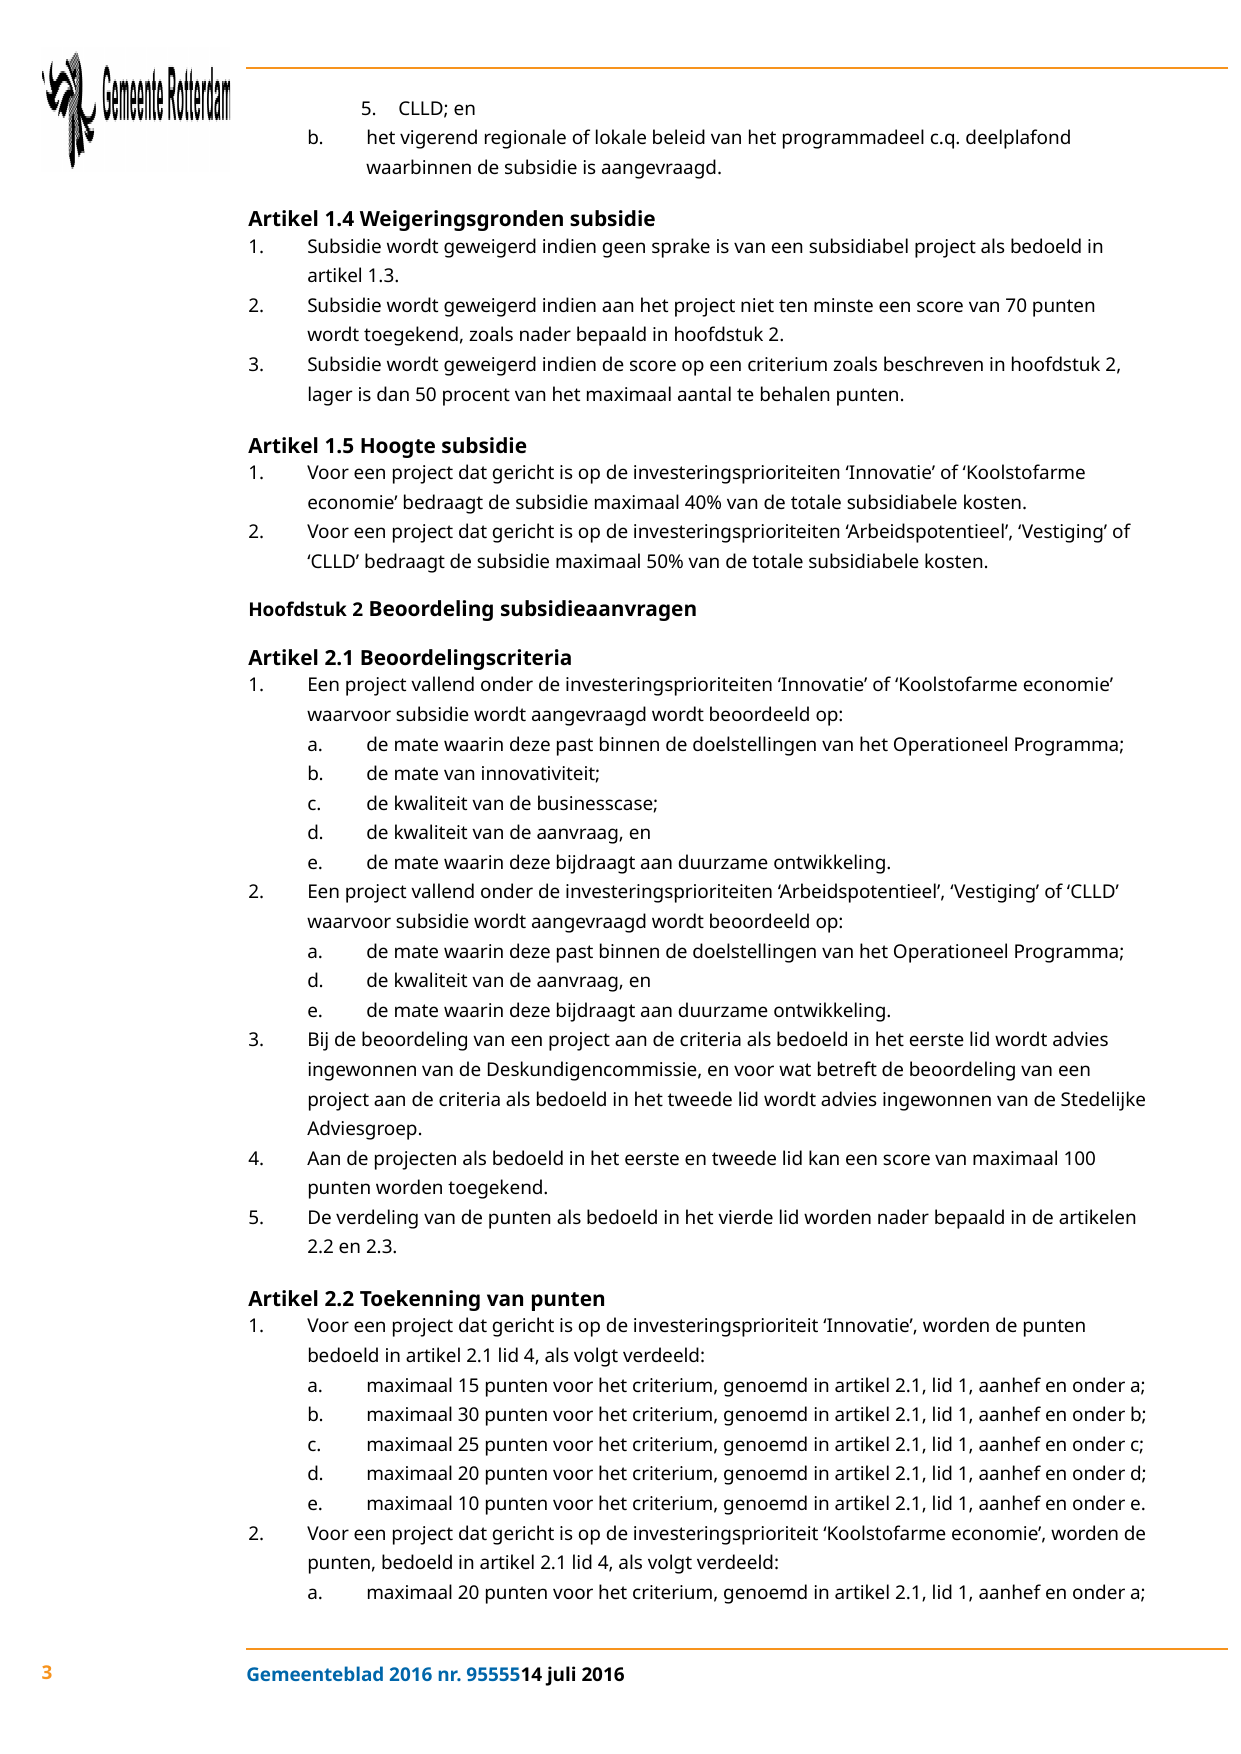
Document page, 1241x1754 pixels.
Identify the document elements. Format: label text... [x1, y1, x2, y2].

list Bij de beoordeling van een project aan de criteria als bedoeld in het eerste lid wordt advies ingewonnen van de Deskundigencommissie, en voor wat betreft de beoordeling van een project aan de criteria als bedoeld in het tweede lid wordt advies ingewonnen van de Stedelijke Adviesgroep. [248, 1027, 1152, 1141]
list maximaal 20 punten voor het criterium, genoemd in artikel 2.1, lid 1, aanhef en onder d; [307, 1461, 1152, 1486]
list de mate van innovativiteit; [307, 760, 1152, 786]
list de mate waarin deze bijdraagt aan duurzame ontwikkeling. [307, 997, 1152, 1023]
list Subsidie wordt geweigerd indien de score op een criterium zoals beschreven in hoofdstuk 2, lager is dan 50 procent van het maximaal aantal te behalen punten. [248, 351, 1152, 406]
list Voor een project dat gericht is op de investeringsprioriteit ‘Innovatie’, worden de punten bedoeld in artikel 2.1 lid 4, als volgt verdeeld: [248, 1313, 1152, 1368]
list Voor een project dat gericht is op de investeringsprioriteiten ‘Innovatie’ of ‘Koolstofarme economie’ bedraagt de subsidie maximaal 40% van de totale subsidiabele kosten. [248, 459, 1152, 515]
list de kwaliteit van de aanvraag, en [307, 819, 1152, 845]
list de mate waarin deze past binnen de doelstellingen van het Operationeel Programma; [307, 938, 1152, 964]
list de kwaliteit van de aanvraag, en [307, 967, 1152, 993]
list het vigerend regionale of lokale beleid van het programmadeel c.q. deelplafond waarbinnen de subsidie is aangevraagd. [307, 124, 1152, 180]
text Hoofdstuk 2 Beoordeling subsidieaanvragen [248, 594, 1152, 622]
list Subsidie wordt geweigerd indien geen sprake is van een subsidiabel project als bedoeld in artikel 1.3. [248, 233, 1152, 288]
text Artikel 2.1 Beoordelingscriteria [248, 643, 1152, 672]
list Een project vallend onder de investeringsprioriteiten ‘Innovatie’ of ‘Koolstofarme economie’ waarvoor subsidie wordt aangevraagd wordt beoordeeld op: [248, 672, 1152, 727]
text Artikel 1.4 Weigeringsgronden subsidie [248, 204, 1152, 233]
list de mate waarin deze past binnen de doelstellingen van het Operationeel Programma; [307, 731, 1152, 757]
text Artikel 2.2 Toekenning van punten [248, 1284, 1152, 1313]
list Subsidie wordt geweigerd indien aan het project niet ten minste een score van 70 punten wordt toegekend, zoals nader bepaald in hoofdstuk 2. [248, 292, 1152, 347]
list maximaal 10 punten voor het criterium, genoemd in artikel 2.1, lid 1, aanhef en onder e. [307, 1490, 1152, 1516]
list maximaal 30 punten voor het criterium, genoemd in artikel 2.1, lid 1, aanhef en onder b; [307, 1401, 1152, 1427]
text Artikel 1.5 Hoogte subsidie [248, 431, 1152, 459]
list Voor een project dat gericht is op de investeringsprioriteiten ‘Arbeidspotentieel’, ‘Vestiging’ of ‘CLLD’ bedraagt de subsidie maximaal 50% van de totale subsidiabele kosten. [248, 519, 1152, 574]
list Aan de projecten als bedoeld in het eerste en tweede lid kan een score van maximaal 100 punten worden toegekend. [248, 1145, 1152, 1200]
list Een project vallend onder de investeringsprioriteiten ‘Arbeidspotentieel’, ‘Vestiging’ of ‘CLLD’ waarvoor subsidie wordt aangevraagd wordt beoordeeld op: [248, 879, 1152, 934]
list maximaal 15 punten voor het criterium, genoemd in artikel 2.1, lid 1, aanhef en onder a; [307, 1372, 1152, 1397]
list de mate waarin deze bijdraagt aan duurzame ontwikkeling. [307, 849, 1152, 875]
list Voor een project dat gericht is op de investeringsprioriteit ‘Koolstofarme economie’, worden de punten, bedoeld in artikel 2.1 lid 4, als volgt verdeeld: [248, 1520, 1152, 1575]
list CLLD; en [361, 95, 1152, 121]
list maximaal 20 punten voor het criterium, genoemd in artikel 2.1, lid 1, aanhef en onder a; [307, 1579, 1152, 1604]
list de kwaliteit van de businesscase; [307, 790, 1152, 816]
list maximaal 25 punten voor het criterium, genoemd in artikel 2.1, lid 1, aanhef en onder c; [307, 1431, 1152, 1457]
list De verdeling van de punten als bedoeld in het vierde lid worden nader bepaald in de artikelen 2.2 en 2.3. [248, 1204, 1152, 1259]
picture [41, 47, 231, 172]
